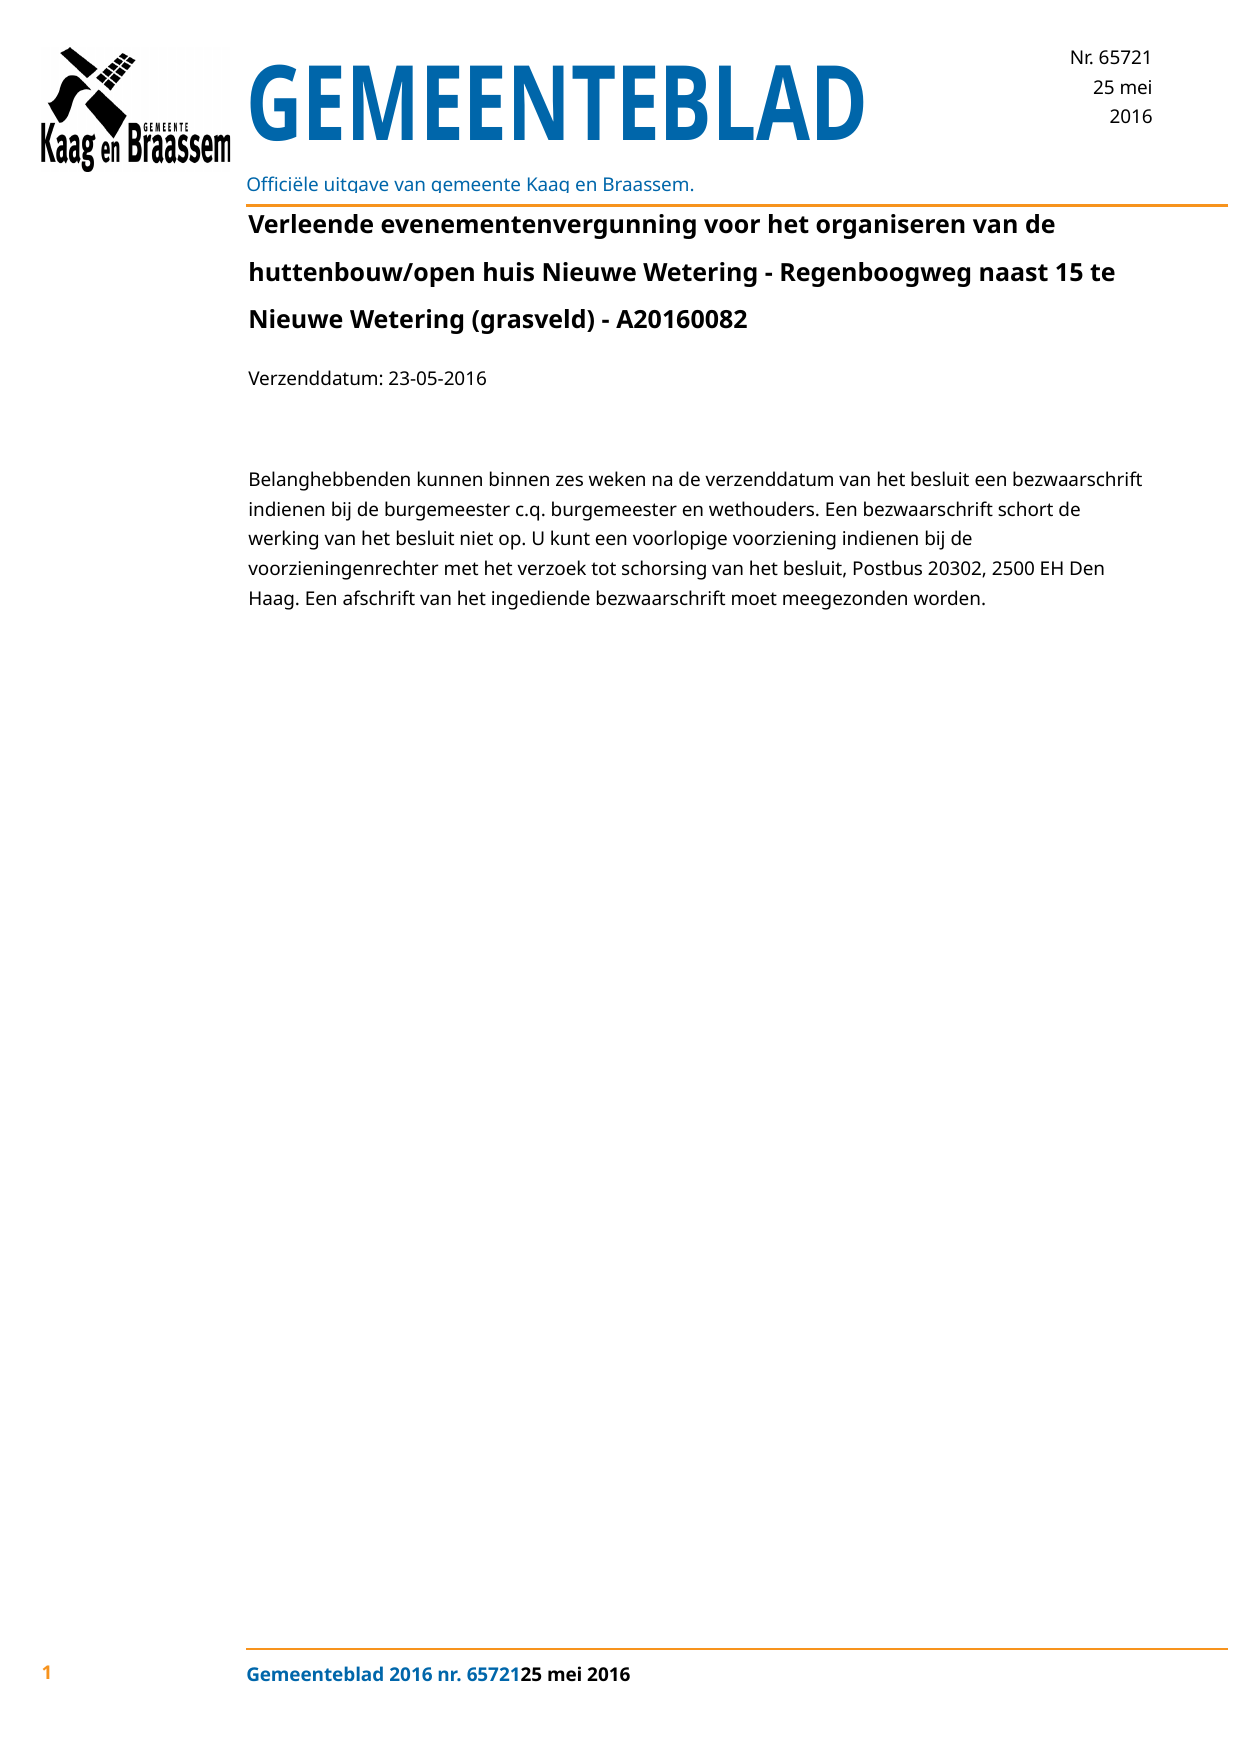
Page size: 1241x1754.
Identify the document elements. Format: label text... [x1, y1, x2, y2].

text Verzenddatum: 23-05-2016 [248, 366, 1152, 391]
text Verleende evenementenvergunning voor het organiseren van de huttenbouw/open huis Nieuwe Wetering - Regenboogweg naast 15 te Nieuwe Wetering (grasveld) - A20160082 [248, 207, 1152, 336]
text Belanghebbenden kunnen binnen zes weken na de verzenddatum van het besluit een bezwaarschrift indienen bij de burgemeester c.q. burgemeester en wethouders. Een bezwaarschrift schort de werking van het besluit niet op. U kunt een voorlopige voorziening indienen bij de voorzieningenrechter met het verzoek tot schorsing van het besluit, Postbus 20302, 2500 EH Den Haag. Een afschrift van het ingediende bezwaarschrift moet meegezonden worden. [248, 466, 1152, 610]
picture [41, 47, 231, 172]
